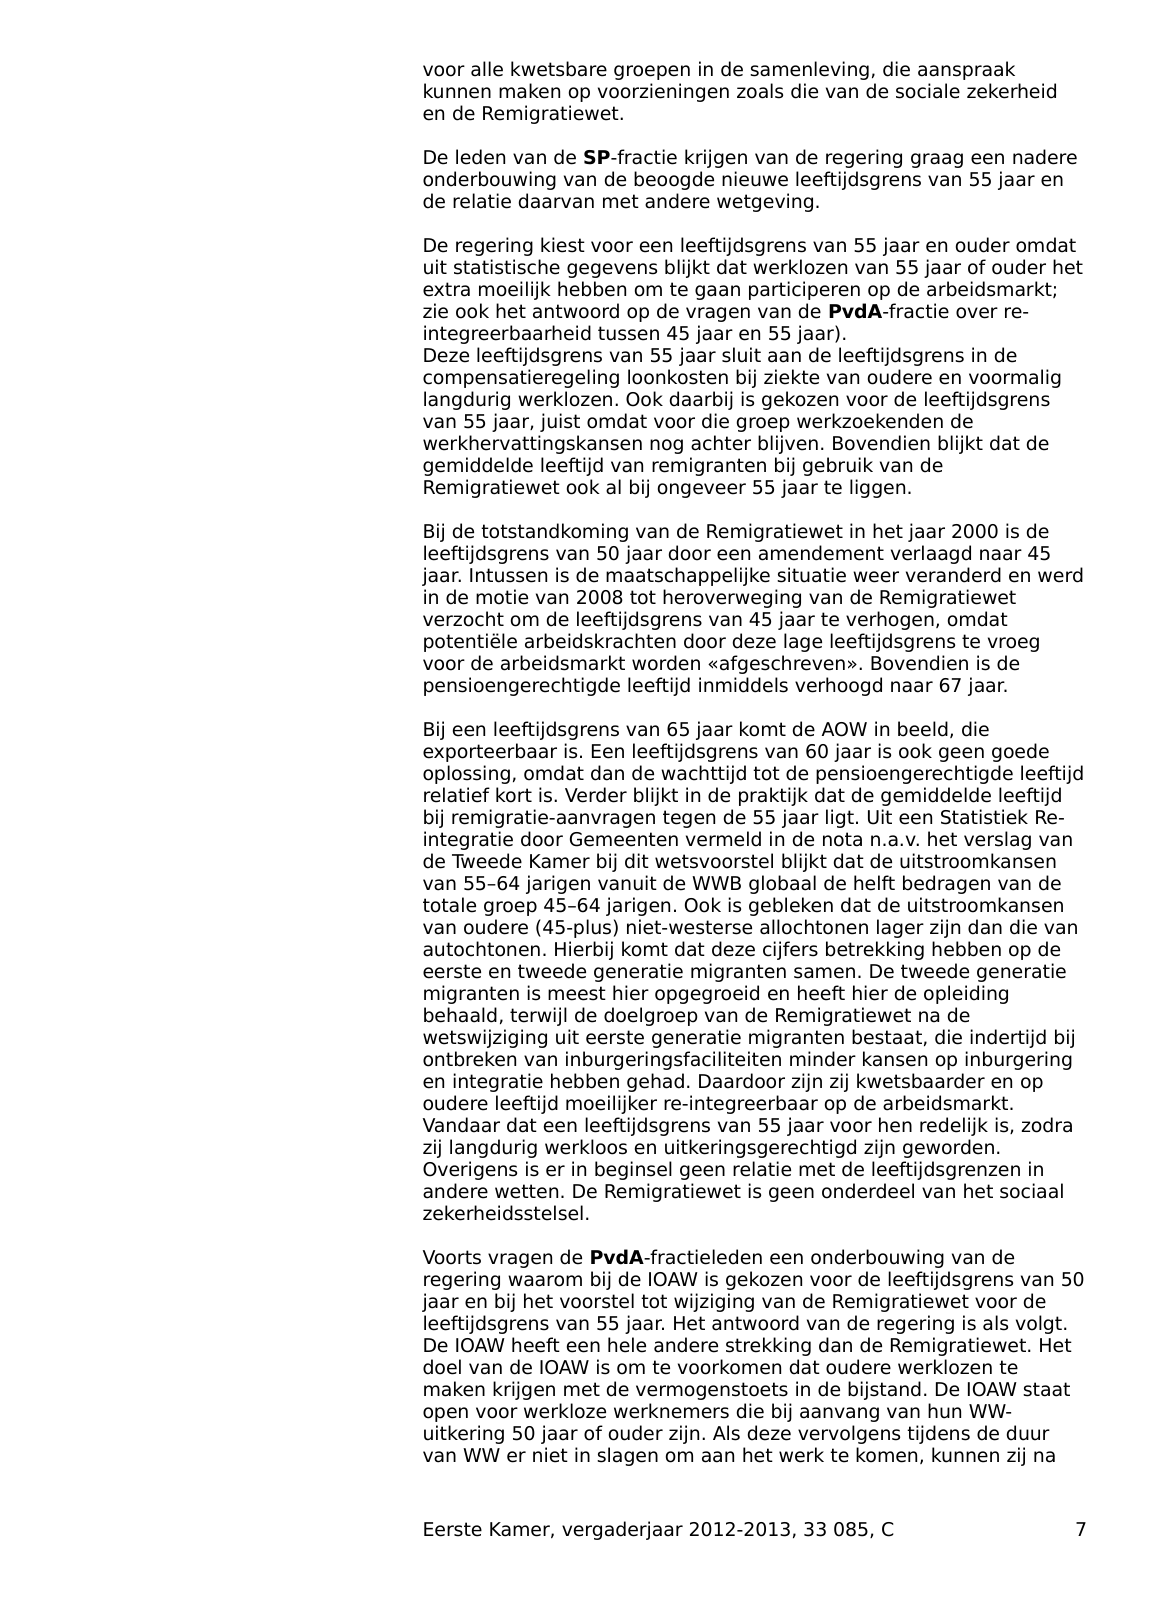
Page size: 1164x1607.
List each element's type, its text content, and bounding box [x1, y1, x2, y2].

text Bij de totstandkoming van de Remigratiewet in het jaar 2000 is de leeftijdsgrens van 50 jaar door een amendement verlaagd naar 45 jaar. Intussen is de maatschappelijke situatie weer veranderd en werd in de motie van 2008 tot heroverweging van de Remigratiewet verzocht om de leeftijdsgrens van 45 jaar te verhogen, omdat potentiële arbeidskrachten door deze lage leeftijdsgrens te vroeg voor de arbeidsmarkt worden «afgeschreven». Bovendien is de pensioengerechtigde leeftijd inmiddels verhoogd naar 67 jaar. [422, 521, 1087, 697]
text De leden van de SP-fractie krijgen van de regering graag een nadere onderbouwing van de beoogde nieuwe leeftijdsgrens van 55 jaar en de relatie daarvan met andere wetgeving. [422, 147, 1087, 213]
text voor alle kwetsbare groepen in de samenleving, die aanspraak kunnen maken op voorzieningen zoals die van de sociale zekerheid en de Remigratiewet. [422, 59, 1087, 125]
text Bij een leeftijdsgrens van 65 jaar komt de AOW in beeld, die exporteerbaar is. Een leeftijdsgrens van 60 jaar is ook geen goede oplossing, omdat dan de wachttijd tot de pensioengerechtigde leeftijd relatief kort is. Verder blijkt in de praktijk dat de gemiddelde leeftijd bij remigratie-aanvragen tegen de 55 jaar ligt. Uit een Statistiek Re-integratie door Gemeenten vermeld in de nota n.a.v. het verslag van de Tweede Kamer bij dit wetsvoorstel blijkt dat de uitstroomkansen van 55–64 jarigen vanuit de WWB globaal de helft bedragen van de totale groep 45–64 jarigen. Ook is gebleken dat de uitstroomkansen van oudere (45-plus) niet-westerse allochtonen lager zijn dan die van autochtonen. Hierbij komt dat deze cijfers betrekking hebben op de eerste en tweede generatie migranten samen. De tweede generatie migranten is meest hier opgegroeid en heeft hier de opleiding behaald, terwijl de doelgroep van de Remigratiewet na de wetswijziging uit eerste generatie migranten bestaat, die indertijd bij ontbreken van inburgeringsfaciliteiten minder kansen op inburgering en integratie hebben gehad. Daardoor zijn zij kwetsbaarder en op oudere leeftijd moeilijker re-integreerbaar op de arbeidsmarkt. Vandaar dat een leeftijdsgrens van 55 jaar voor hen redelijk is, zodra zij langdurig werkloos en uitkeringsgerechtigd zijn geworden. Overigens is er in beginsel geen relatie met de leeftijdsgrenzen in andere wetten. De Remigratiewet is geen onderdeel van het sociaal zekerheidsstelsel. [422, 719, 1087, 1225]
text Deze leeftijdsgrens van 55 jaar sluit aan de leeftijdsgrens in de compensatieregeling loonkosten bij ziekte van oudere en voormalig langdurig werklozen. Ook daarbij is gekozen voor de leeftijdsgrens van 55 jaar, juist omdat voor die groep werkzoekenden de werkhervattingskansen nog achter blijven. Bovendien blijkt dat de gemiddelde leeftijd van remigranten bij gebruik van de Remigratiewet ook al bij ongeveer 55 jaar te liggen. [422, 345, 1087, 499]
text De regering kiest voor een leeftijdsgrens van 55 jaar en ouder omdat uit statistische gegevens blijkt dat werklozen van 55 jaar of ouder het extra moeilijk hebben om te gaan participeren op de arbeidsmarkt; zie ook het antwoord op de vragen van de PvdA-fractie over re-integreerbaarheid tussen 45 jaar en 55 jaar). [422, 235, 1087, 345]
text Voorts vragen de PvdA-fractieleden een onderbouwing van de regering waarom bij de IOAW is gekozen voor de leeftijdsgrens van 50 jaar en bij het voorstel tot wijziging van de Remigratiewet voor de leeftijdsgrens van 55 jaar. Het antwoord van de regering is als volgt. De IOAW heeft een hele andere strekking dan de Remigratiewet. Het doel van de IOAW is om te voorkomen dat oudere werklozen te maken krijgen met de vermogenstoets in de bijstand. De IOAW staat open voor werkloze werknemers die bij aanvang van hun WW-uitkering 50 jaar of ouder zijn. Als deze vervolgens tijdens de duur van WW er niet in slagen om aan het werk te komen, kunnen zij na [422, 1247, 1087, 1467]
